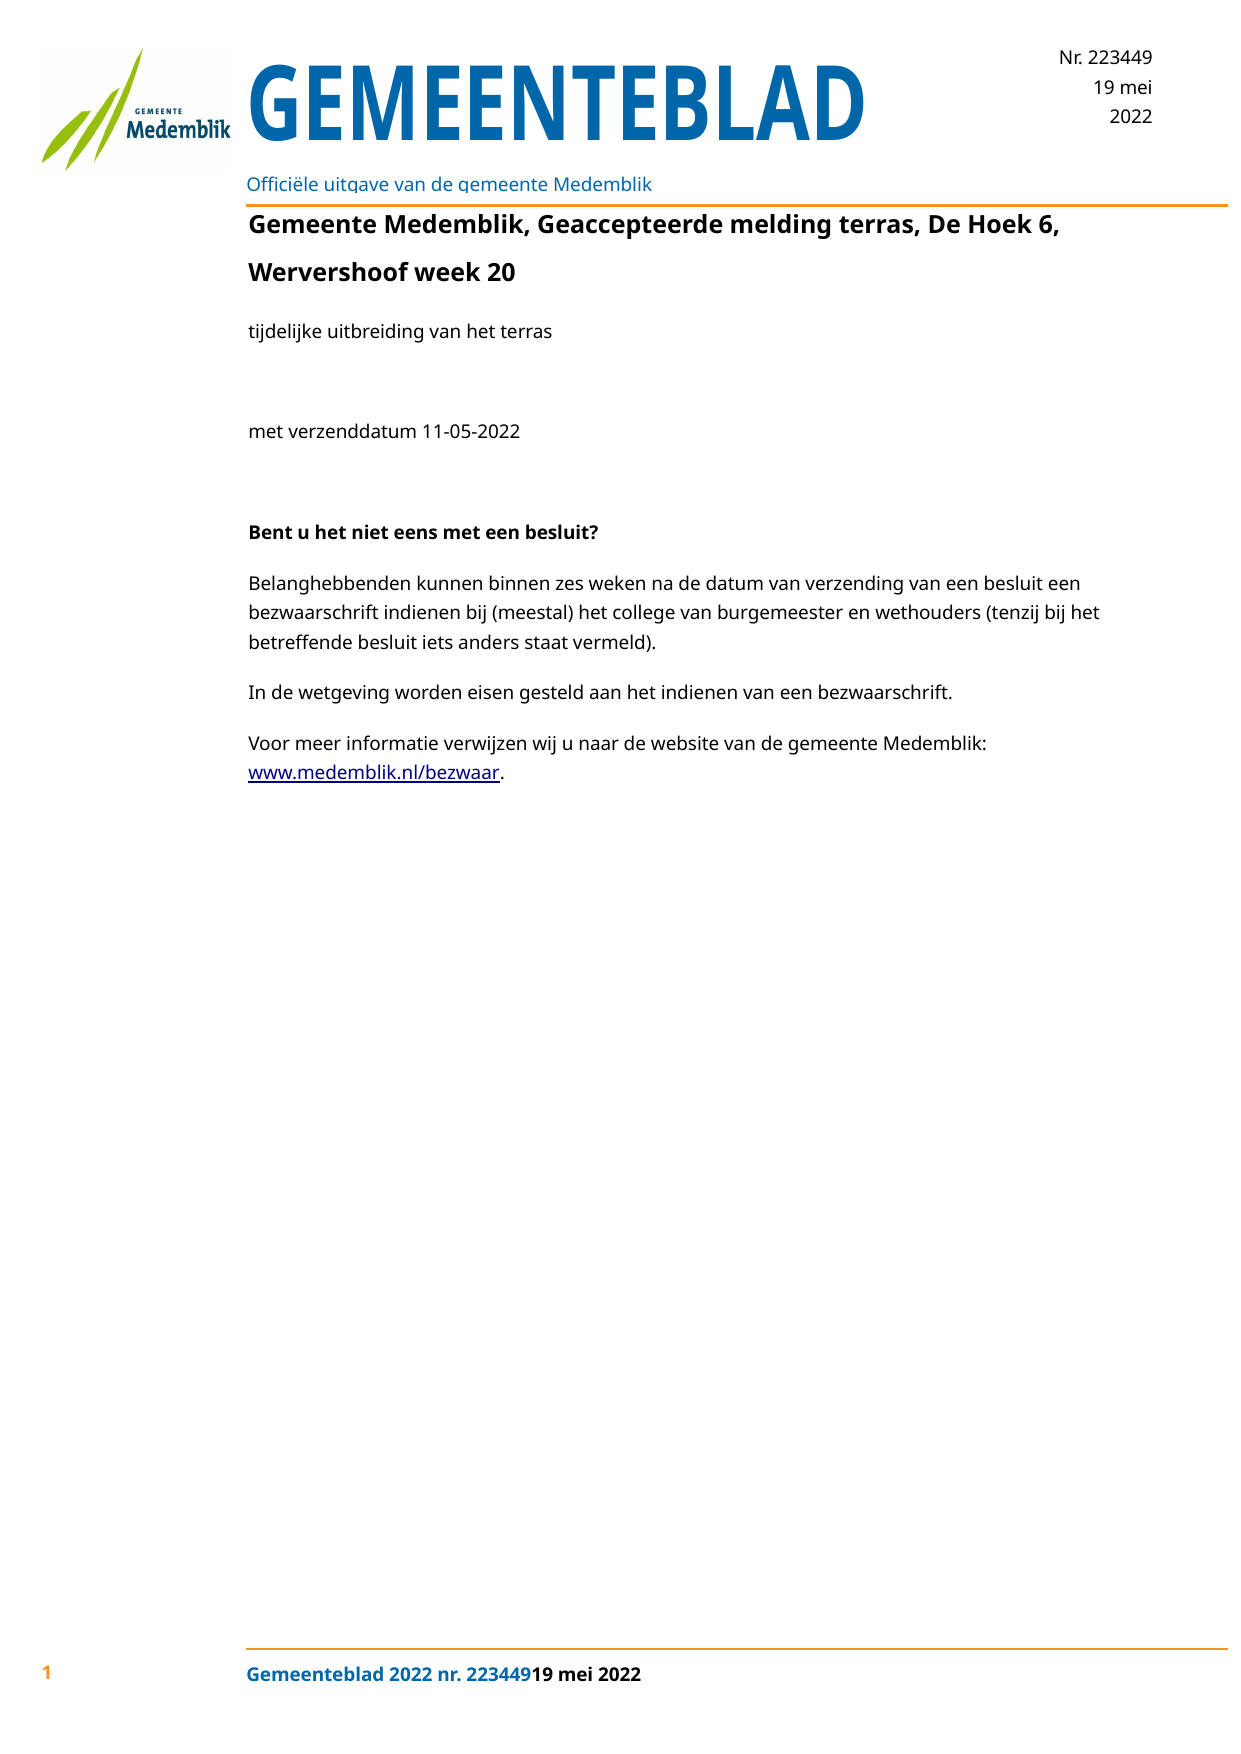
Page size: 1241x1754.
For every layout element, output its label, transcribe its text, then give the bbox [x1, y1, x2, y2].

text Bent u het niet eens met een besluit? [248, 519, 1152, 545]
text met verzenddatum 11-05-2022 [248, 419, 1152, 444]
text Belanghebbenden kunnen binnen zes weken na de datum van verzending van een besluit een bezwaarschrift indienen bij (meestal) het college van burgemeester en wethouders (tenzij bij het betreffende besluit iets anders staat vermeld). [248, 570, 1152, 655]
text tijdelijke uitbreiding van het terras [248, 318, 1152, 344]
picture [41, 47, 231, 172]
text In de wetgeving worden eisen gesteld aan het indienen van een bezwaarschrift. [248, 679, 1152, 705]
text Voor meer informatie verwijzen wij u naar de website van de gemeente Medemblik: www.medemblik.nl/bezwaar. [248, 730, 1152, 785]
text Gemeente Medemblik, Geaccepteerde melding terras, De Hoek 6, Wervershoof week 20 [248, 207, 1152, 288]
